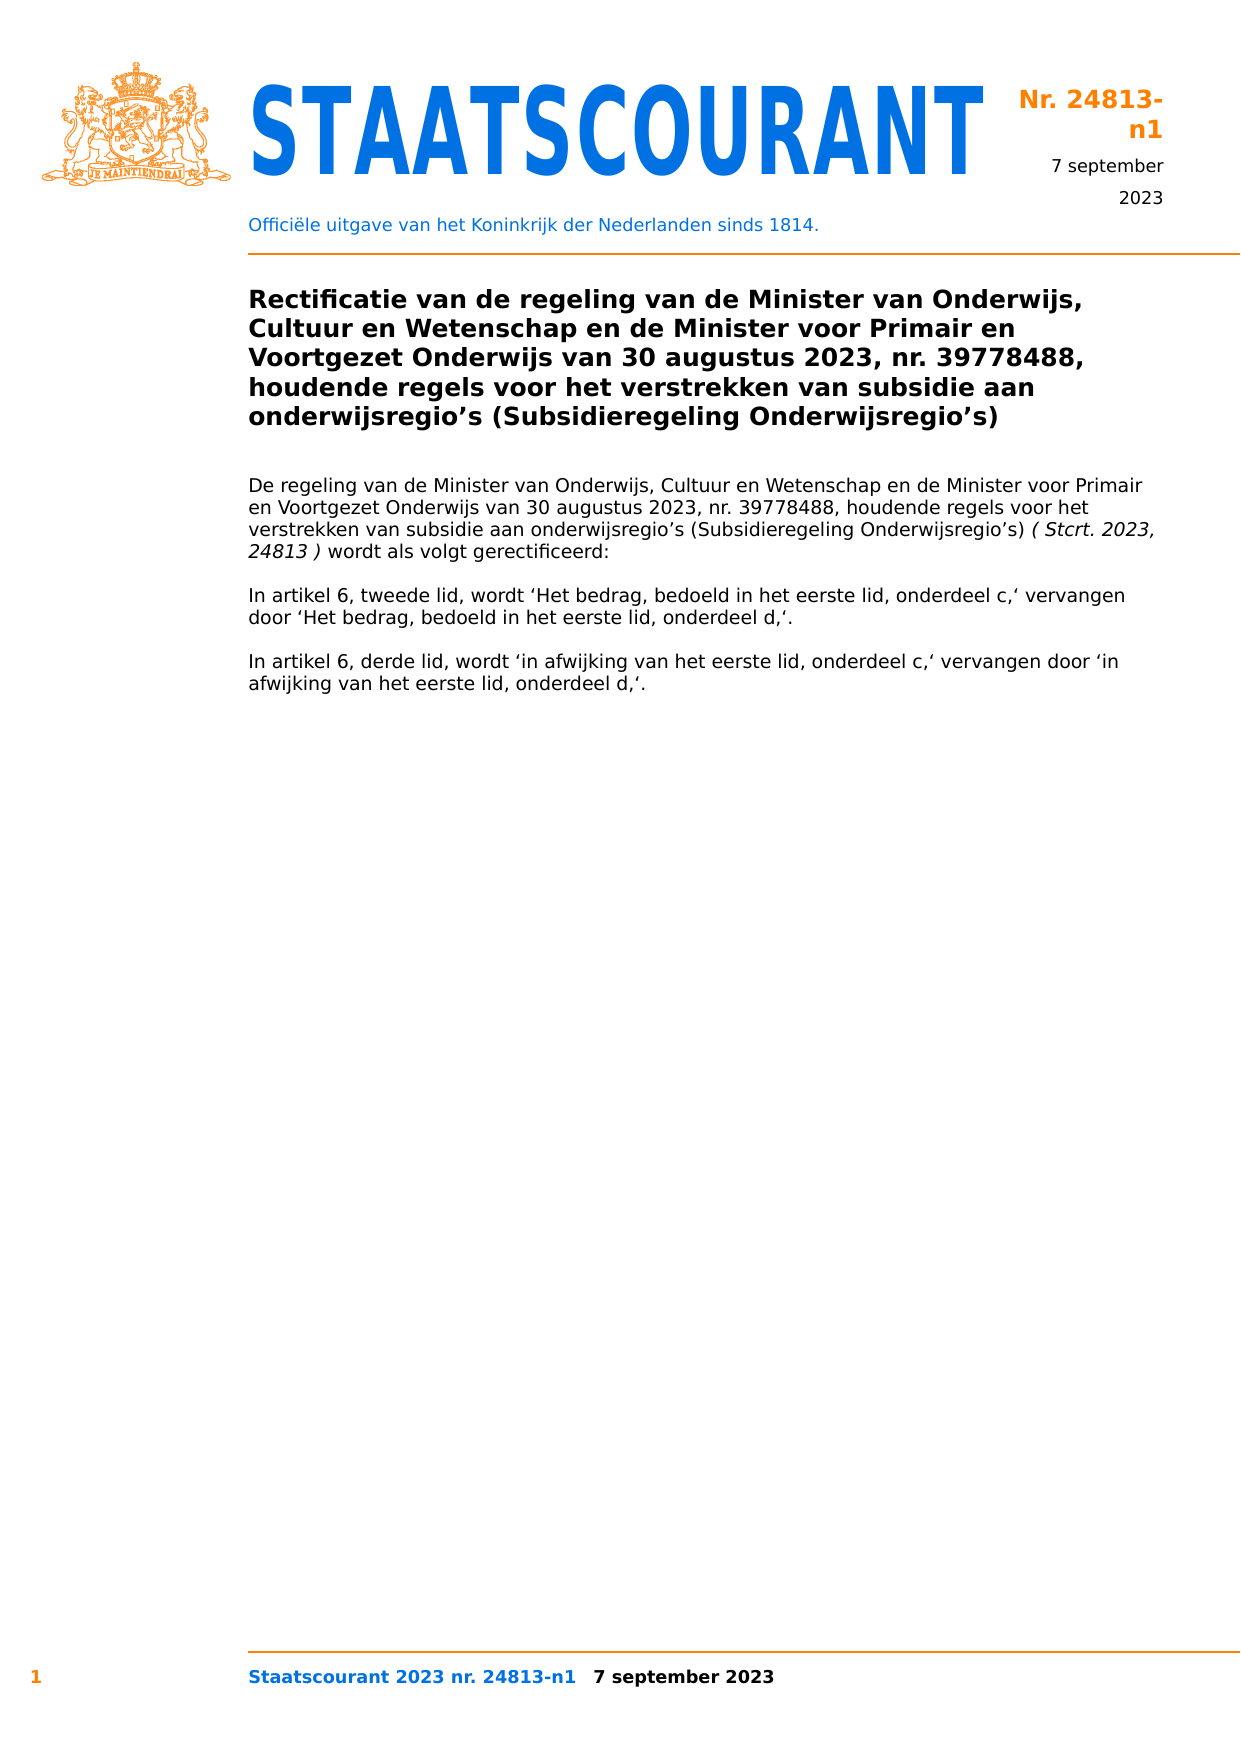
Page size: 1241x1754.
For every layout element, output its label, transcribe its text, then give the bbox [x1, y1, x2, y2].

subtitle Rectificatie van de regeling van de Minister van Onderwijs, Cultuur en Wetenschap en de Minister voor Primair en Voortgezet Onderwijs van 30 augustus 2023, nr. 39778488, houdende regels voor het verstrekken van subsidie aan onderwijsregio’s (Subsidieregeling Onderwijsregio’s) [248, 285, 1163, 431]
text In artikel 6, derde lid, wordt ‘in afwijking van het eerste lid, onderdeel c,‘ vervangen door ‘in afwijking van het eerste lid, onderdeel d,‘. [248, 651, 1163, 694]
table_header STAATSCOURANT [248, 62, 998, 215]
text De regeling van de Minister van Onderwijs, Cultuur en Wetenschap en de Minister voor Primair en Voortgezet Onderwijs van 30 augustus 2023, nr. 39778488, houdende regels voor het verstrekken van subsidie aan onderwijsregio’s (Subsidieregeling Onderwijsregio’s) ( Stcrt. 2023, 24813 ) wordt als volgt gerectificeerd: [248, 475, 1163, 563]
table_header Nr. 24813-n1 [998, 62, 1240, 150]
text In artikel 6, tweede lid, wordt ‘Het bedrag, bedoeld in het eerste lid, onderdeel c,‘ vervangen door ‘Het bedrag, bedoeld in het eerste lid, onderdeel d,‘. [248, 585, 1163, 629]
table_cell Officiële uitgave van het Koninkrijk der Nederlanden sinds 1814. [248, 215, 1240, 253]
picture [41, 62, 231, 186]
table_header [25, 62, 248, 253]
table_cell 7 september [998, 150, 1240, 182]
table_cell 2023 [998, 183, 1240, 215]
